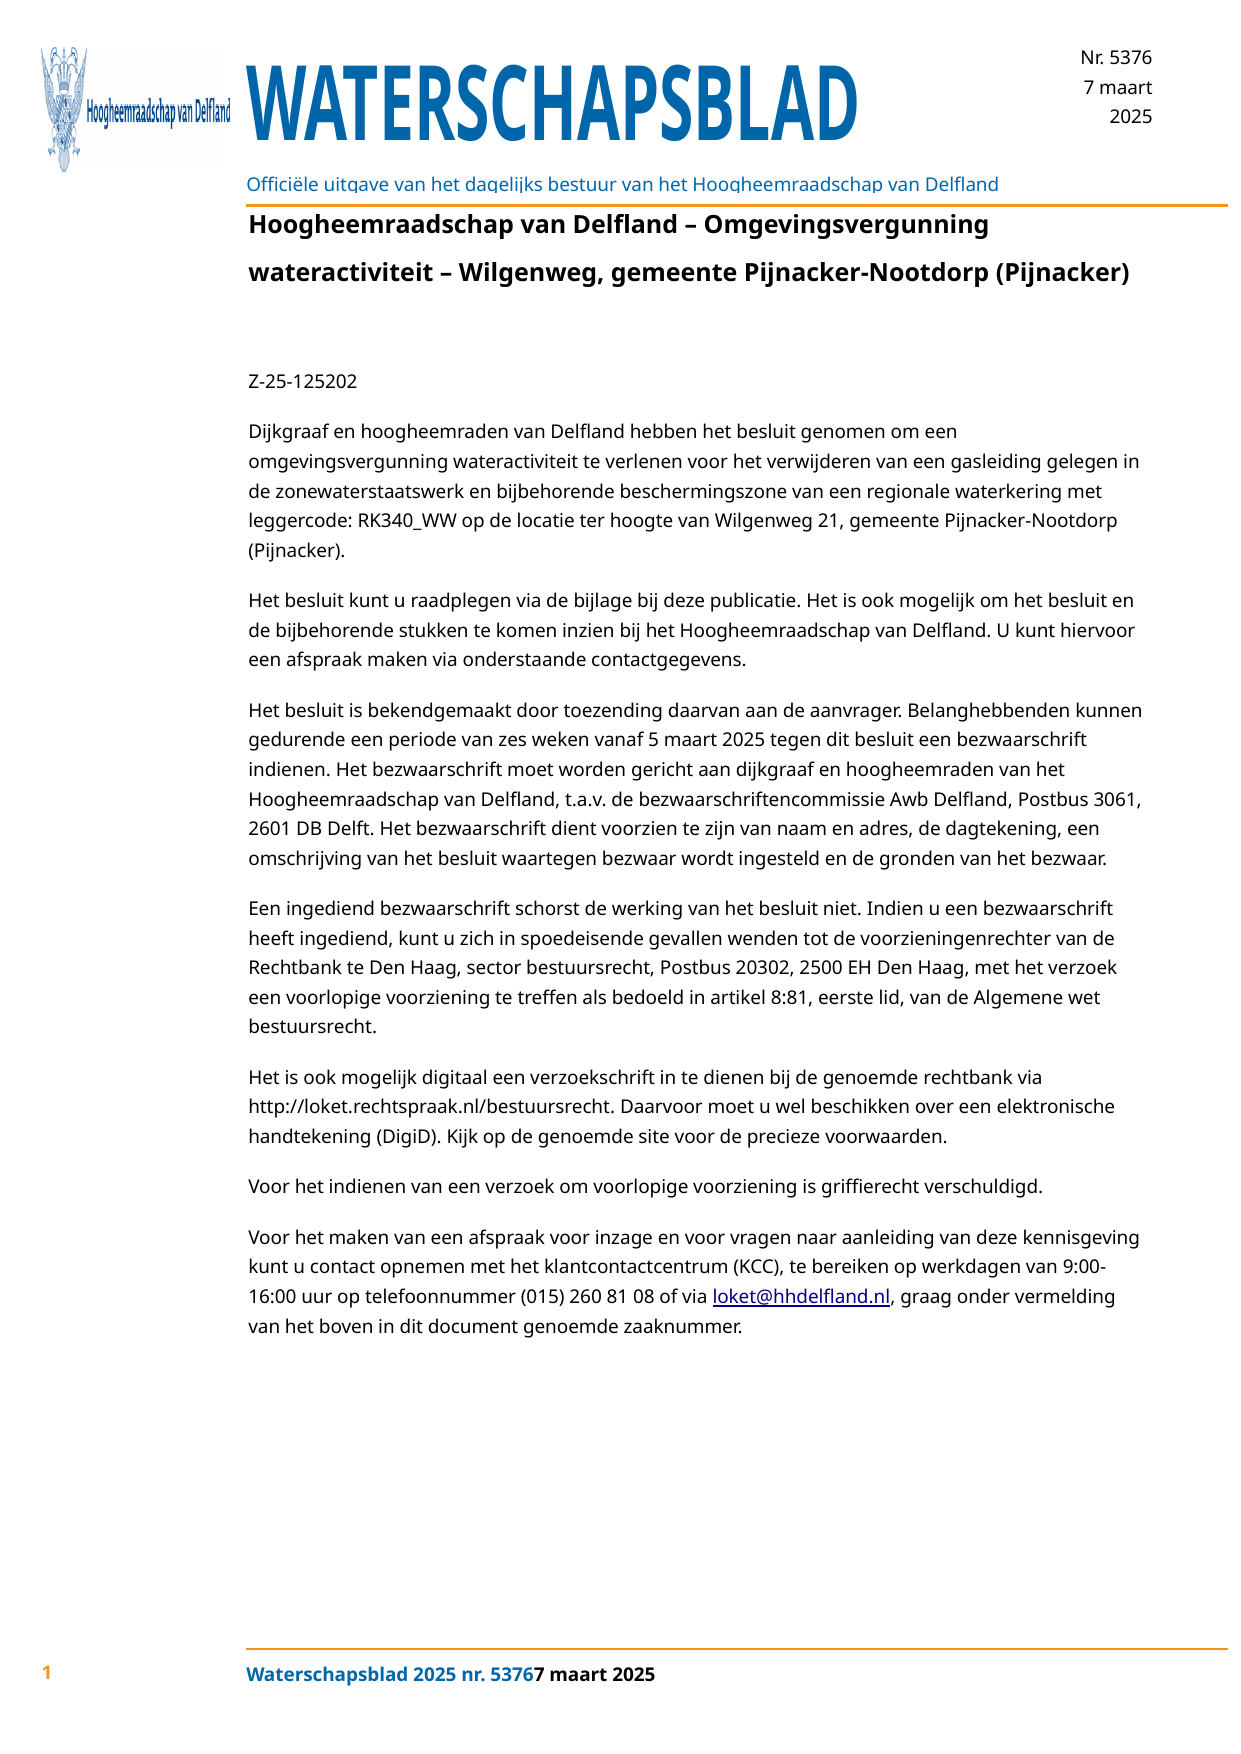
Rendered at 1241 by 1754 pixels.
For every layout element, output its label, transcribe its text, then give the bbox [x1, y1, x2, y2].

text Voor het maken van een afspraak voor inzage en voor vragen naar aanleiding van deze kennisgeving kunt u contact opnemen met het klantcontactcentrum (KCC), te bereiken op werkdagen van 9:00-16:00 uur op telefoonnummer (015) 260 81 08 of via loket@hhdelfland.nl, graag onder vermelding van het boven in dit document genoemde zaaknummer. [248, 1224, 1152, 1339]
text Hoogheemraadschap van Delfland – Omgevingsvergunning wateractiviteit – Wilgenweg, gemeente Pijnacker-Nootdorp (Pijnacker) [248, 207, 1152, 288]
text Dijkgraaf en hoogheemraden van Delfland hebben het besluit genomen om een omgevingsvergunning wateractiviteit te verlenen voor het verwijderen van een gasleiding gelegen in de zonewaterstaatswerk en bijbehorende beschermingszone van een regionale waterkering met leggercode: RK340_WW op de locatie ter hoogte van Wilgenweg 21, gemeente Pijnacker-Nootdorp (Pijnacker). [248, 419, 1152, 563]
picture [41, 47, 231, 172]
text Het besluit is bekendgemaakt door toezending daarvan aan de aanvrager. Belanghebbenden kunnen gedurende een periode van zes weken vanaf 5 maart 2025 tegen dit besluit een bezwaarschrift indienen. Het bezwaarschrift moet worden gericht aan dijkgraaf en hoogheemraden van het Hoogheemraadschap van Delfland, t.a.v. de bezwaarschriftencommissie Awb Delfland, Postbus 3061, 2601 DB Delft. Het bezwaarschrift dient voorzien te zijn van naam en adres, de dagtekening, een omschrijving van het besluit waartegen bezwaar wordt ingesteld en de gronden van het bezwaar. [248, 697, 1152, 871]
text Z-25-125202 [248, 368, 1152, 394]
text Voor het indienen van een verzoek om voorlopige voorziening is griffierecht verschuldigd. [248, 1174, 1152, 1199]
text Een ingediend bezwaarschrift schorst de werking van het besluit niet. Indien u een bezwaarschrift heeft ingediend, kunt u zich in spoedeisende gevallen wenden tot de voorzieningenrechter van de Rechtbank te Den Haag, sector bestuursrecht, Postbus 20302, 2500 EH Den Haag, met het verzoek een voorlopige voorziening te treffen als bedoeld in artikel 8:81, eerste lid, van de Algemene wet bestuursrecht. [248, 895, 1152, 1039]
text Het is ook mogelijk digitaal een verzoekschrift in te dienen bij de genoemde rechtbank via http://loket.rechtspraak.nl/bestuursrecht. Daarvoor moet u wel beschikken over een elektronische handtekening (DigiD). Kijk op de genoemde site voor de precieze voorwaarden. [248, 1064, 1152, 1149]
text Het besluit kunt u raadplegen via de bijlage bij deze publicatie. Het is ook mogelijk om het besluit en de bijbehorende stukken te komen inzien bij het Hoogheemraadschap van Delfland. U kunt hiervoor een afspraak maken via onderstaande contactgegevens. [248, 587, 1152, 672]
